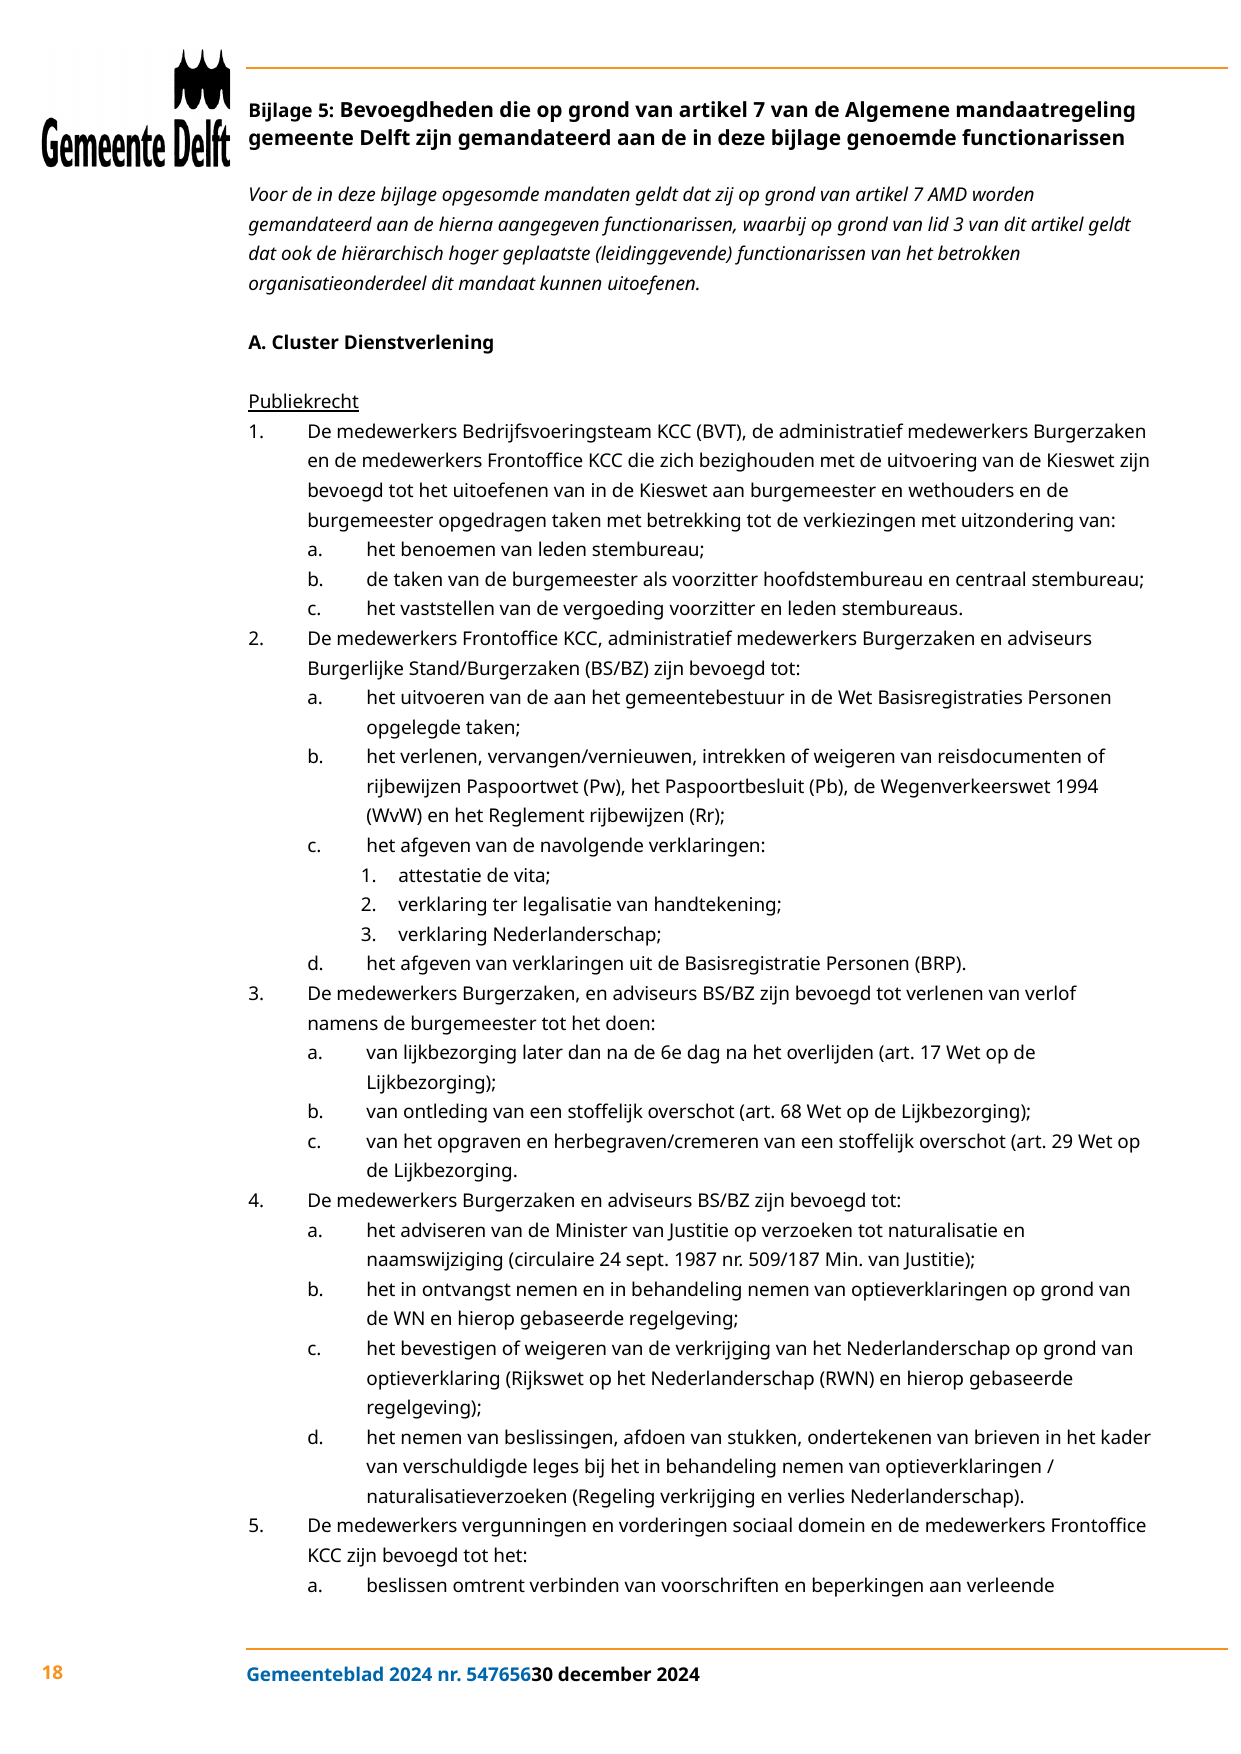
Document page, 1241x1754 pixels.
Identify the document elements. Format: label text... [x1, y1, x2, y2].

list beslissen omtrent verbinden van voorschriften en beperkingen aan verleende [307, 1572, 1152, 1597]
list het nemen van beslissingen, afdoen van stukken, ondertekenen van brieven in het kader van verschuldigde leges bij het in behandeling nemen van optieverklaringen / naturalisatieverzoeken (Regeling verkrijging en verlies Nederlanderschap). [307, 1424, 1152, 1509]
picture [41, 47, 231, 172]
list het adviseren van de Minister van Justitie op verzoeken tot naturalisatie en naamswijziging (circulaire 24 sept. 1987 nr. 509/187 Min. van Justitie); [307, 1217, 1152, 1272]
list De medewerkers Frontoffice KCC, administratief medewerkers Burgerzaken en adviseurs Burgerlijke Stand/Burgerzaken (BS/BZ) zijn bevoegd tot: [248, 625, 1152, 680]
list van lijkbezorging later dan na de 6e dag na het overlijden (art. 17 Wet op de Lijkbezorging); [307, 1039, 1152, 1094]
text Voor de in deze bijlage opgesomde mandaten geldt dat zij op grond van artikel 7 AMD worden gemandateerd aan de hierna aangegeven functionarissen, waarbij op grond van lid 3 van dit artikel geldt dat ook de hiërarchisch hoger geplaatste (leidinggevende) functionarissen van het betrokken organisatieonderdeel dit mandaat kunnen uitoefenen. [248, 181, 1152, 296]
list het benoemen van leden stembureau; [307, 536, 1152, 562]
list van ontleding van een stoffelijk overschot (art. 68 Wet op de Lijkbezorging); [307, 1098, 1152, 1124]
list De medewerkers Bedrijfsvoeringsteam KCC (BVT), de administratief medewerkers Burgerzaken en de medewerkers Frontoffice KCC die zich bezighouden met de uitvoering van de Kieswet zijn bevoegd tot het uitoefenen van in de Kieswet aan burgemeester en wethouders en de burgemeester opgedragen taken met betrekking tot de verkiezingen met uitzondering van: [248, 418, 1152, 532]
list De medewerkers Burgerzaken en adviseurs BS/BZ zijn bevoegd tot: [248, 1187, 1152, 1213]
list De medewerkers vergunningen en vorderingen sociaal domein en de medewerkers Frontoffice KCC zijn bevoegd tot het: [248, 1513, 1152, 1568]
list verklaring ter legalisatie van handtekening; [361, 891, 1152, 917]
list van het opgraven en herbegraven/cremeren van een stoffelijk overschot (art. 29 Wet op de Lijkbezorging. [307, 1128, 1152, 1183]
list attestatie de vita; [361, 862, 1152, 887]
list het afgeven van verklaringen uit de Basisregistratie Personen (BRP). [307, 951, 1152, 976]
list het vaststellen van de vergoeding voorzitter en leden stembureaus. [307, 596, 1152, 621]
text Bijlage 5: Bevoegdheden die op grond van artikel 7 van de Algemene mandaatregeling gemeente Delft zijn gemandateerd aan de in deze bijlage genoemde functionarissen [248, 95, 1152, 152]
text Publiekrecht [248, 388, 1152, 414]
text A. Cluster Dienstverlening [248, 329, 1152, 355]
list De medewerkers Burgerzaken, en adviseurs BS/BZ zijn bevoegd tot verlenen van verlof namens de burgemeester tot het doen: [248, 980, 1152, 1035]
list verklaring Nederlanderschap; [361, 921, 1152, 947]
list de taken van de burgemeester als voorzitter hoofdstembureau en centraal stembureau; [307, 566, 1152, 592]
list het bevestigen of weigeren van de verkrijging van het Nederlanderschap op grond van optieverklaring (Rijkswet op het Nederlanderschap (RWN) en hierop gebaseerde regelgeving); [307, 1335, 1152, 1420]
list het afgeven van de navolgende verklaringen: [307, 832, 1152, 858]
list het uitvoeren van de aan het gemeentebestuur in de Wet Basisregistraties Personen opgelegde taken; [307, 684, 1152, 739]
list het verlenen, vervangen/vernieuwen, intrekken of weigeren van reisdocumenten of rijbewijzen Paspoortwet (Pw), het Paspoortbesluit (Pb), de Wegenverkeerswet 1994 (WvW) en het Reglement rijbewijzen (Rr); [307, 743, 1152, 828]
list het in ontvangst nemen en in behandeling nemen van optieverklaringen op grond van de WN en hierop gebaseerde regelgeving; [307, 1276, 1152, 1331]
